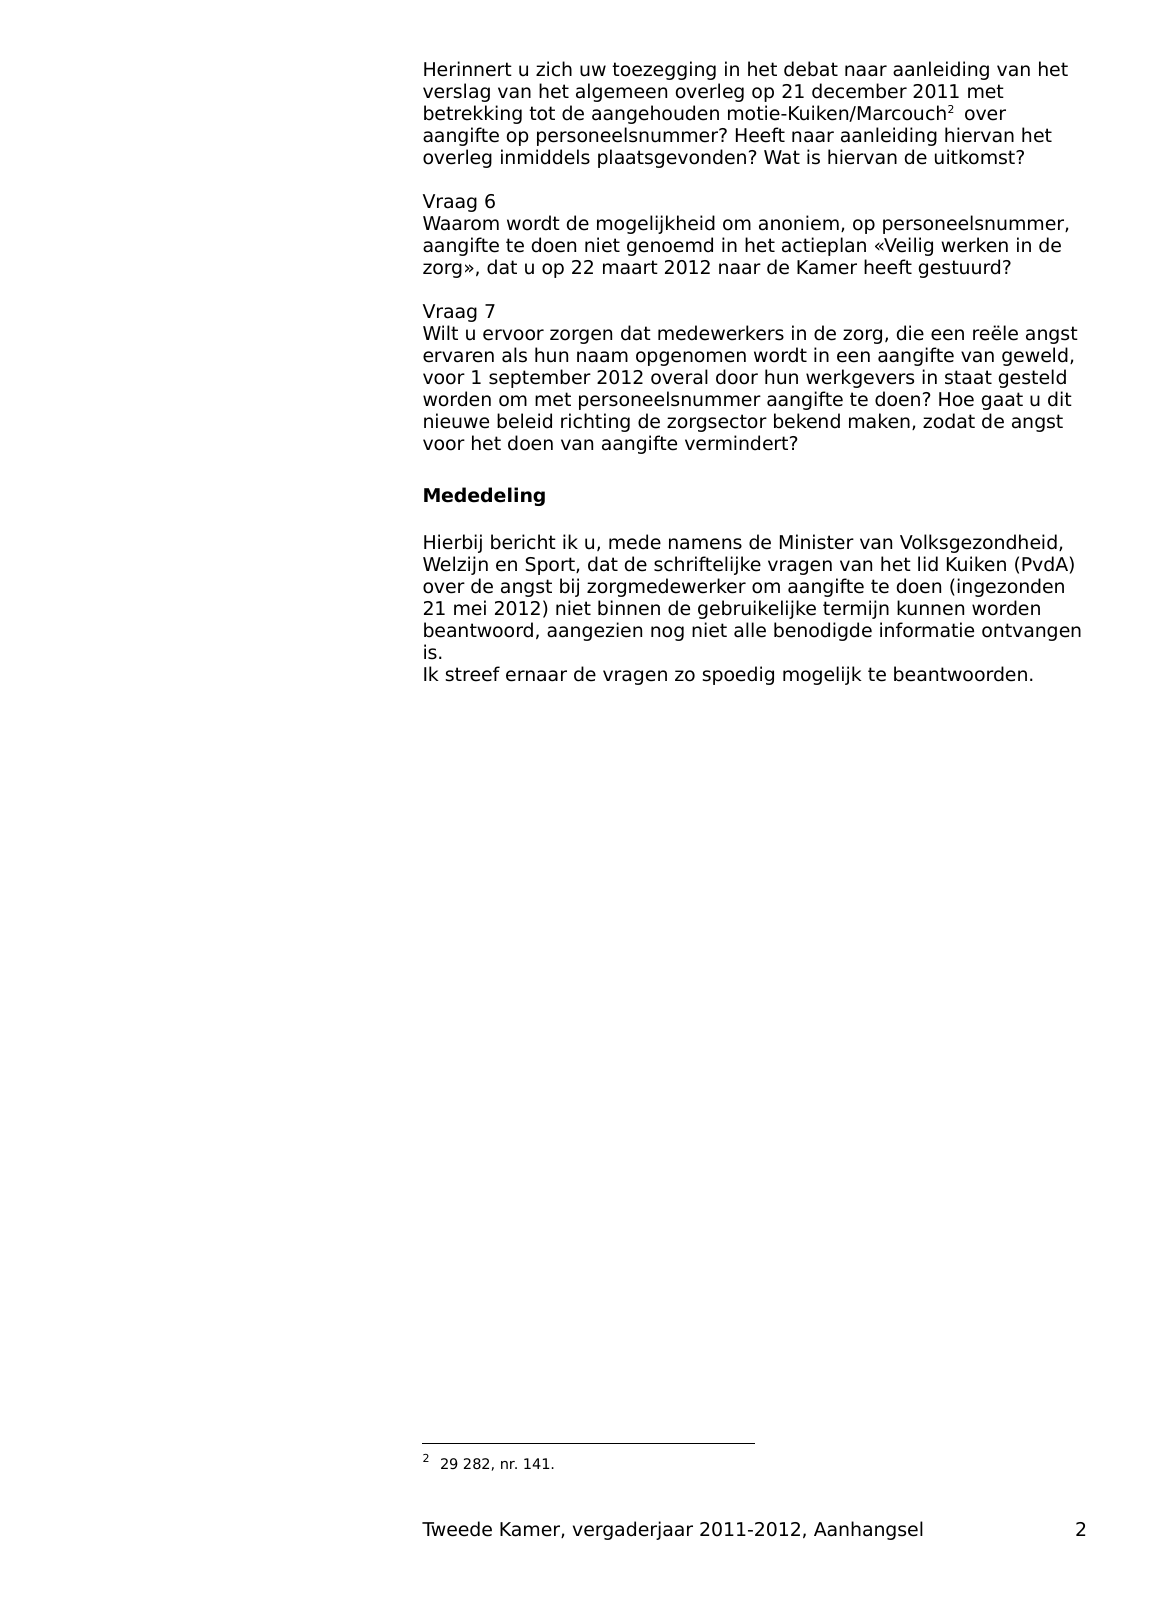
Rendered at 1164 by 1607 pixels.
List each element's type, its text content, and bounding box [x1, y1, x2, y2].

text Vraag 7 [422, 301, 1087, 323]
text 29 282, nr. 141. [422, 1452, 1087, 1474]
text Waarom wordt de mogelijkheid om anoniem, op personeelsnummer, aangifte te doen niet genoemd in het actieplan «Veilig werken in de zorg», dat u op 22 maart 2012 naar de Kamer heeft gestuurd? [422, 213, 1087, 279]
text Wilt u ervoor zorgen dat medewerkers in de zorg, die een reële angst ervaren als hun naam opgenomen wordt in een aangifte van geweld, voor 1 september 2012 overal door hun werkgevers in staat gesteld worden om met personeelsnummer aangifte te doen? Hoe gaat u dit nieuwe beleid richting de zorgsector bekend maken, zodat de angst voor het doen van aangifte vermindert? [422, 323, 1087, 455]
subtitle Mededeling [422, 485, 1087, 507]
text Hierbij bericht ik u, mede namens de Minister van Volksgezondheid, Welzijn en Sport, dat de schriftelijke vragen van het lid Kuiken (PvdA) over de angst bij zorgmedewerker om aangifte te doen (ingezonden 21 mei 2012) niet binnen de gebruikelijke termijn kunnen worden beantwoord, aangezien nog niet alle benodigde informatie ontvangen is. [422, 532, 1087, 664]
text Herinnert u zich uw toezegging in het debat naar aanleiding van het verslag van het algemeen overleg op 21 december 2011 met betrekking tot de aangehouden motie-Kuiken/Marcouch over aangifte op personeelsnummer? Heeft naar aanleiding hiervan het overleg inmiddels plaatsgevonden? Wat is hiervan de uitkomst? [422, 59, 1087, 169]
text Ik streef ernaar de vragen zo spoedig mogelijk te beantwoorden. [422, 664, 1087, 686]
text Vraag 6 [422, 191, 1087, 213]
